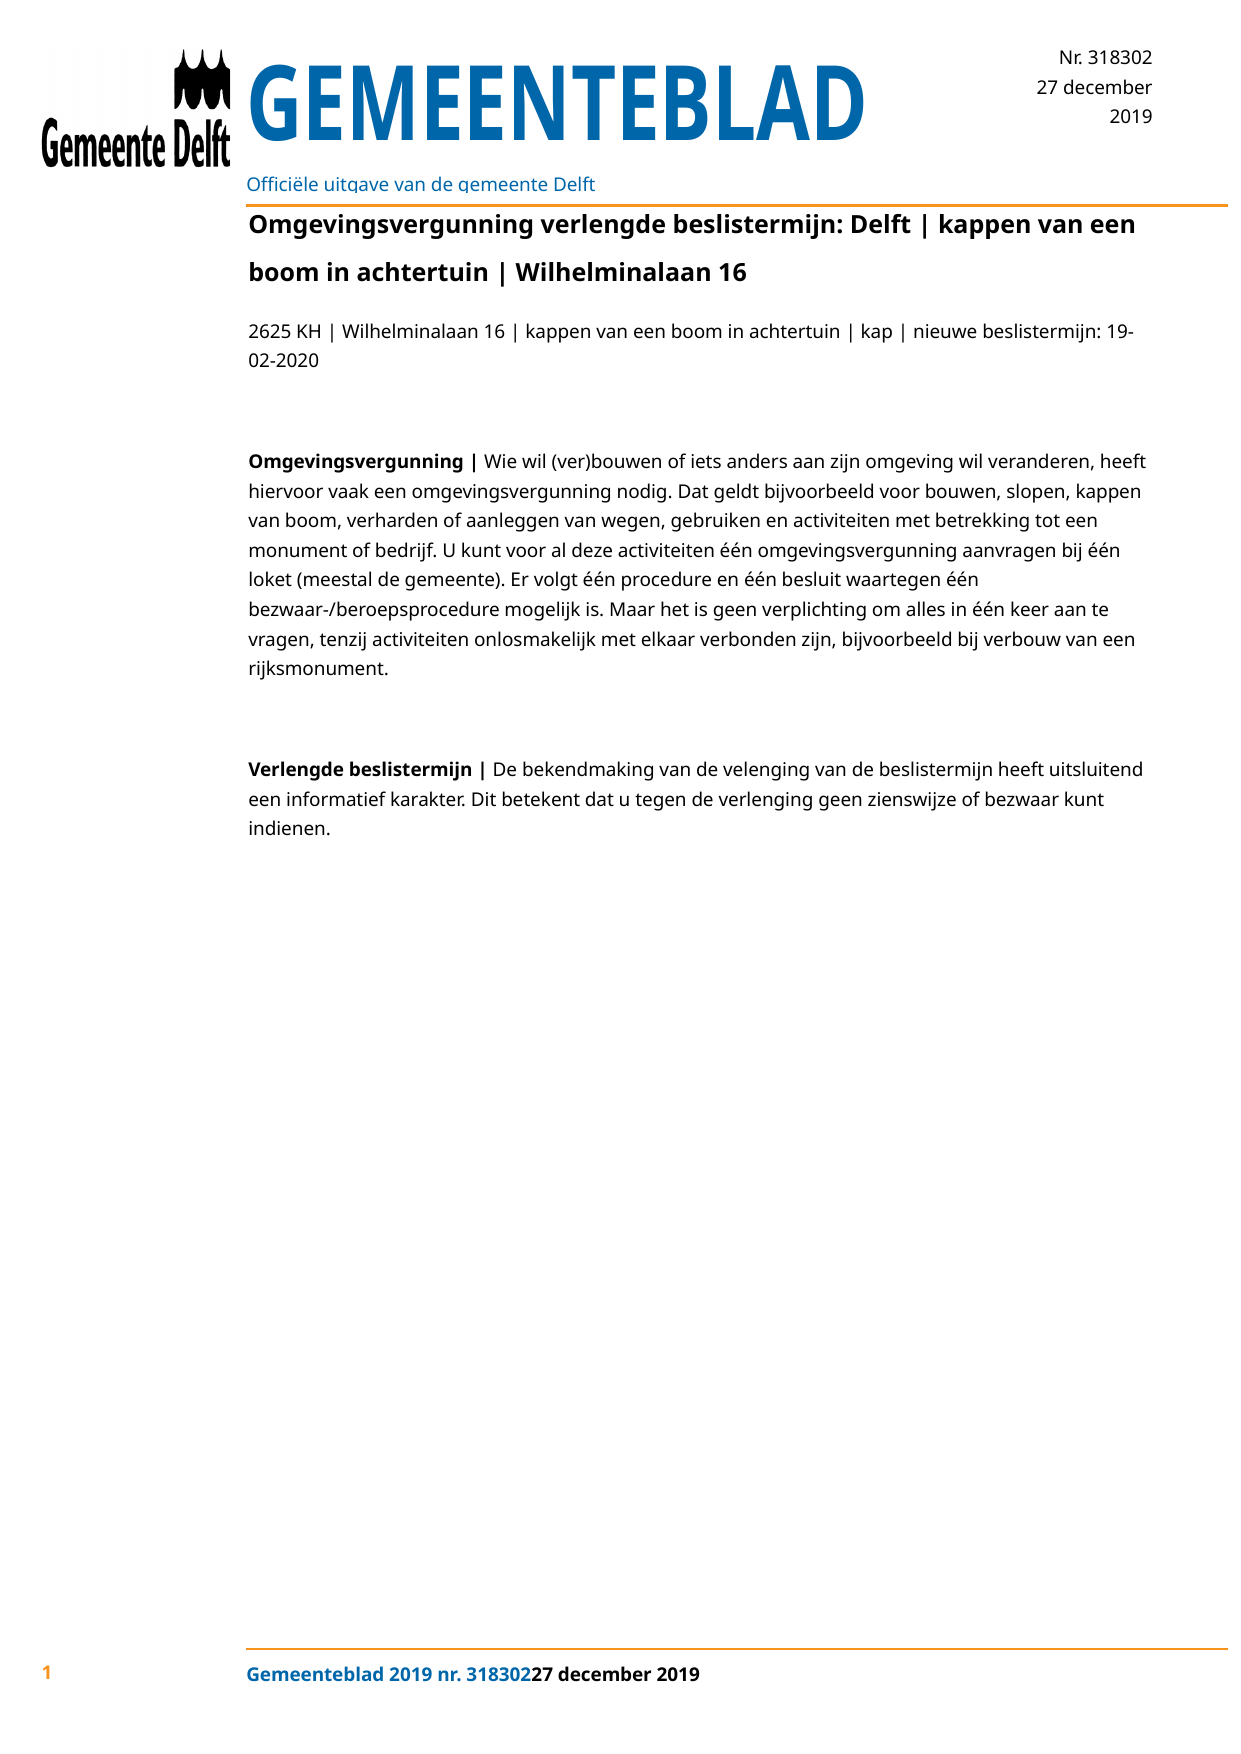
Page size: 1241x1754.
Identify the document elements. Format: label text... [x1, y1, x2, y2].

text Verlengde beslistermijn | De bekendmaking van de velenging van de beslistermijn heeft uitsluitend een informatief karakter. Dit betekent dat u tegen de verlenging geen zienswijze of bezwaar kunt indienen. [248, 756, 1152, 841]
text 2625 KH | Wilhelminalaan 16 | kappen van een boom in achtertuin | kap | nieuwe beslistermijn: 19-02-2020 [248, 318, 1152, 373]
text Omgevingsvergunning | Wie wil (ver)bouwen of iets anders aan zijn omgeving wil veranderen, heeft hiervoor vaak een omgevingsvergunning nodig. Dat geldt bijvoorbeeld voor bouwen, slopen, kappen van boom, verharden of aanleggen van wegen, gebruiken en activiteiten met betrekking tot een monument of bedrijf. U kunt voor al deze activiteiten één omgevingsvergunning aanvragen bij één loket (meestal de gemeente). Er volgt één procedure en één besluit waartegen één bezwaar-/beroepsprocedure mogelijk is. Maar het is geen verplichting om alles in één keer aan te vragen, tenzij activiteiten onlosmakelijk met elkaar verbonden zijn, bijvoorbeeld bij verbouw van een rijksmonument. [248, 448, 1152, 681]
text Omgevingsvergunning verlengde beslistermijn: Delft | kappen van een boom in achtertuin | Wilhelminalaan 16 [248, 207, 1152, 288]
picture [41, 47, 231, 172]
